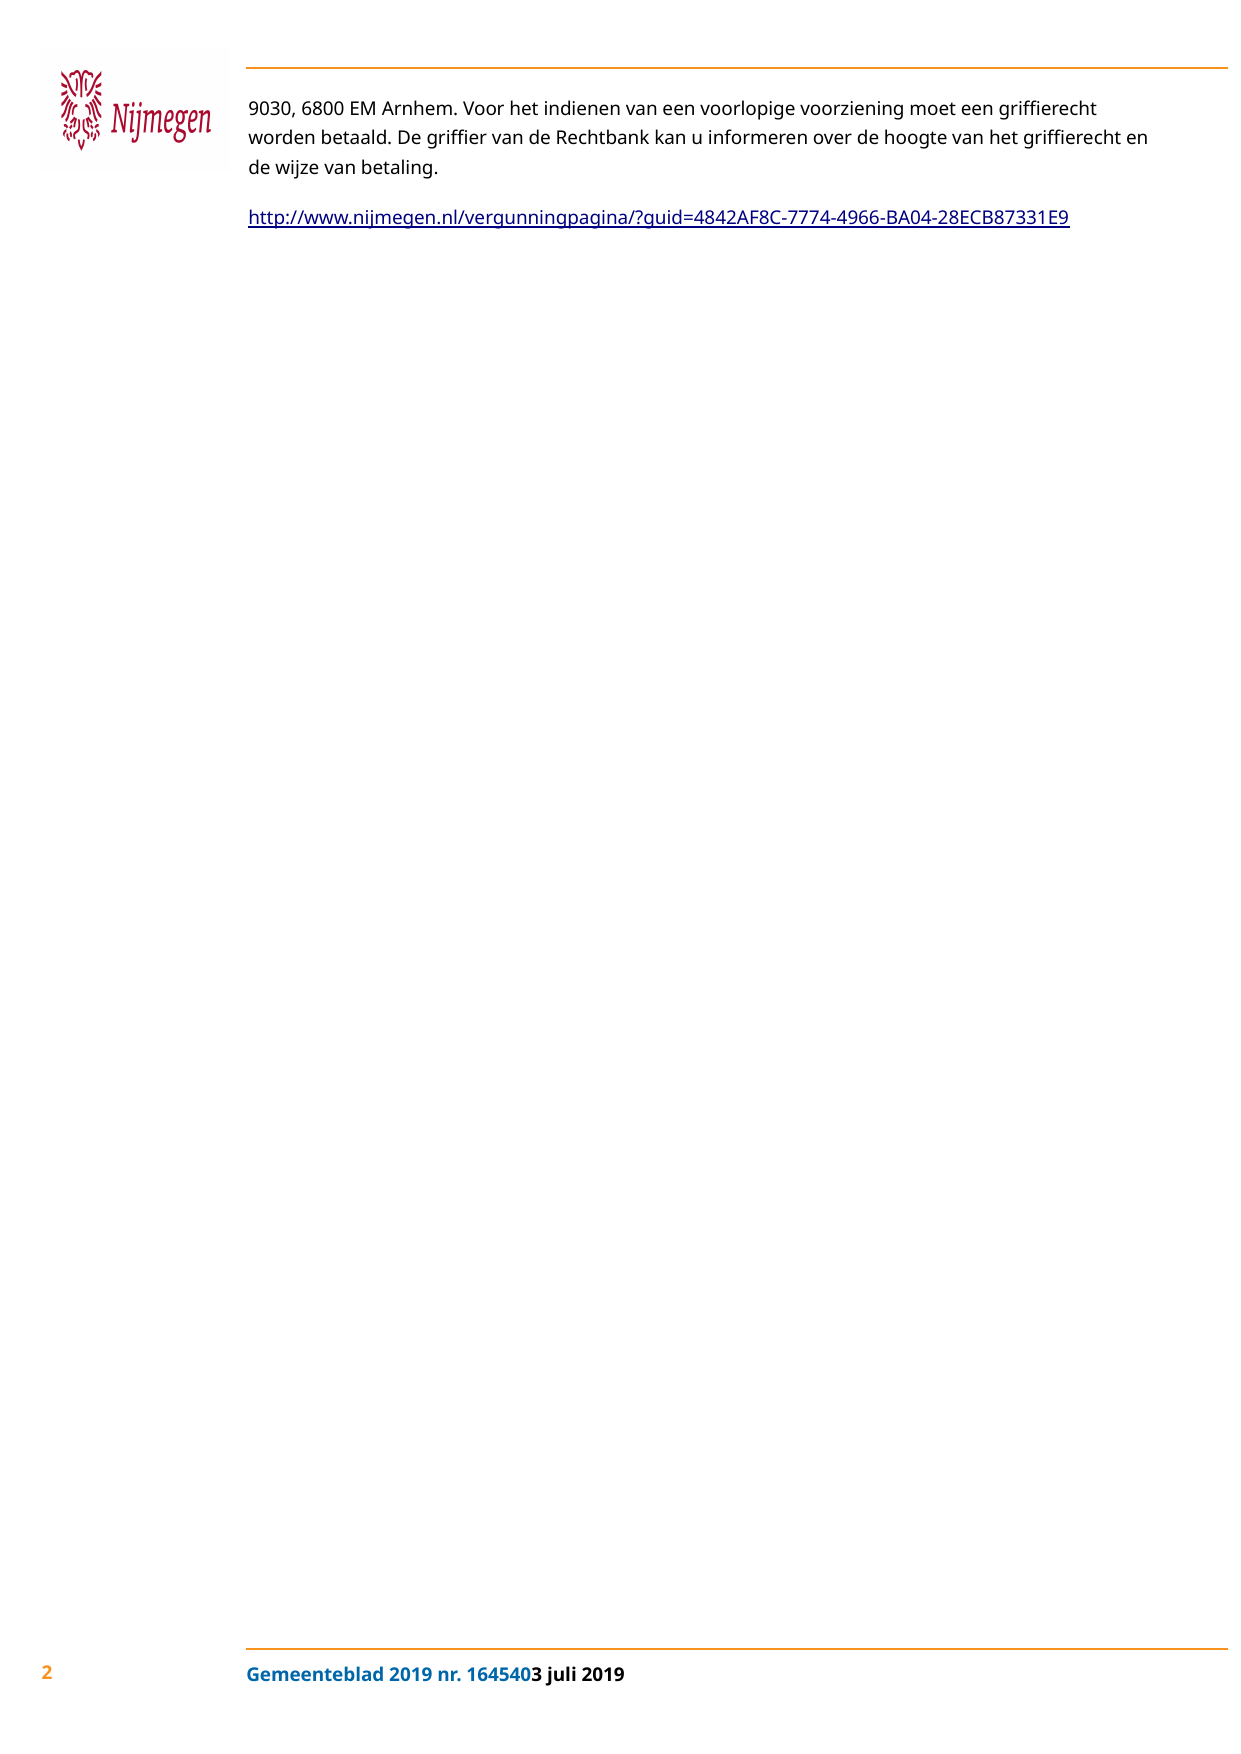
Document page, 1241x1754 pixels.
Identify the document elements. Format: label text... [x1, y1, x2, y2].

text http://www.nijmegen.nl/vergunningpagina/?guid=4842AF8C-7774-4966-BA04-28ECB87331E9 [248, 204, 1152, 230]
text 9030, 6800 EM Arnhem. Voor het indienen van een voorlopige voorziening moet een griffierecht worden betaald. De griffier van de Rechtbank kan u informeren over de hoogte van het griffierecht en de wijze van betaling. [248, 95, 1152, 180]
picture [41, 47, 231, 172]
